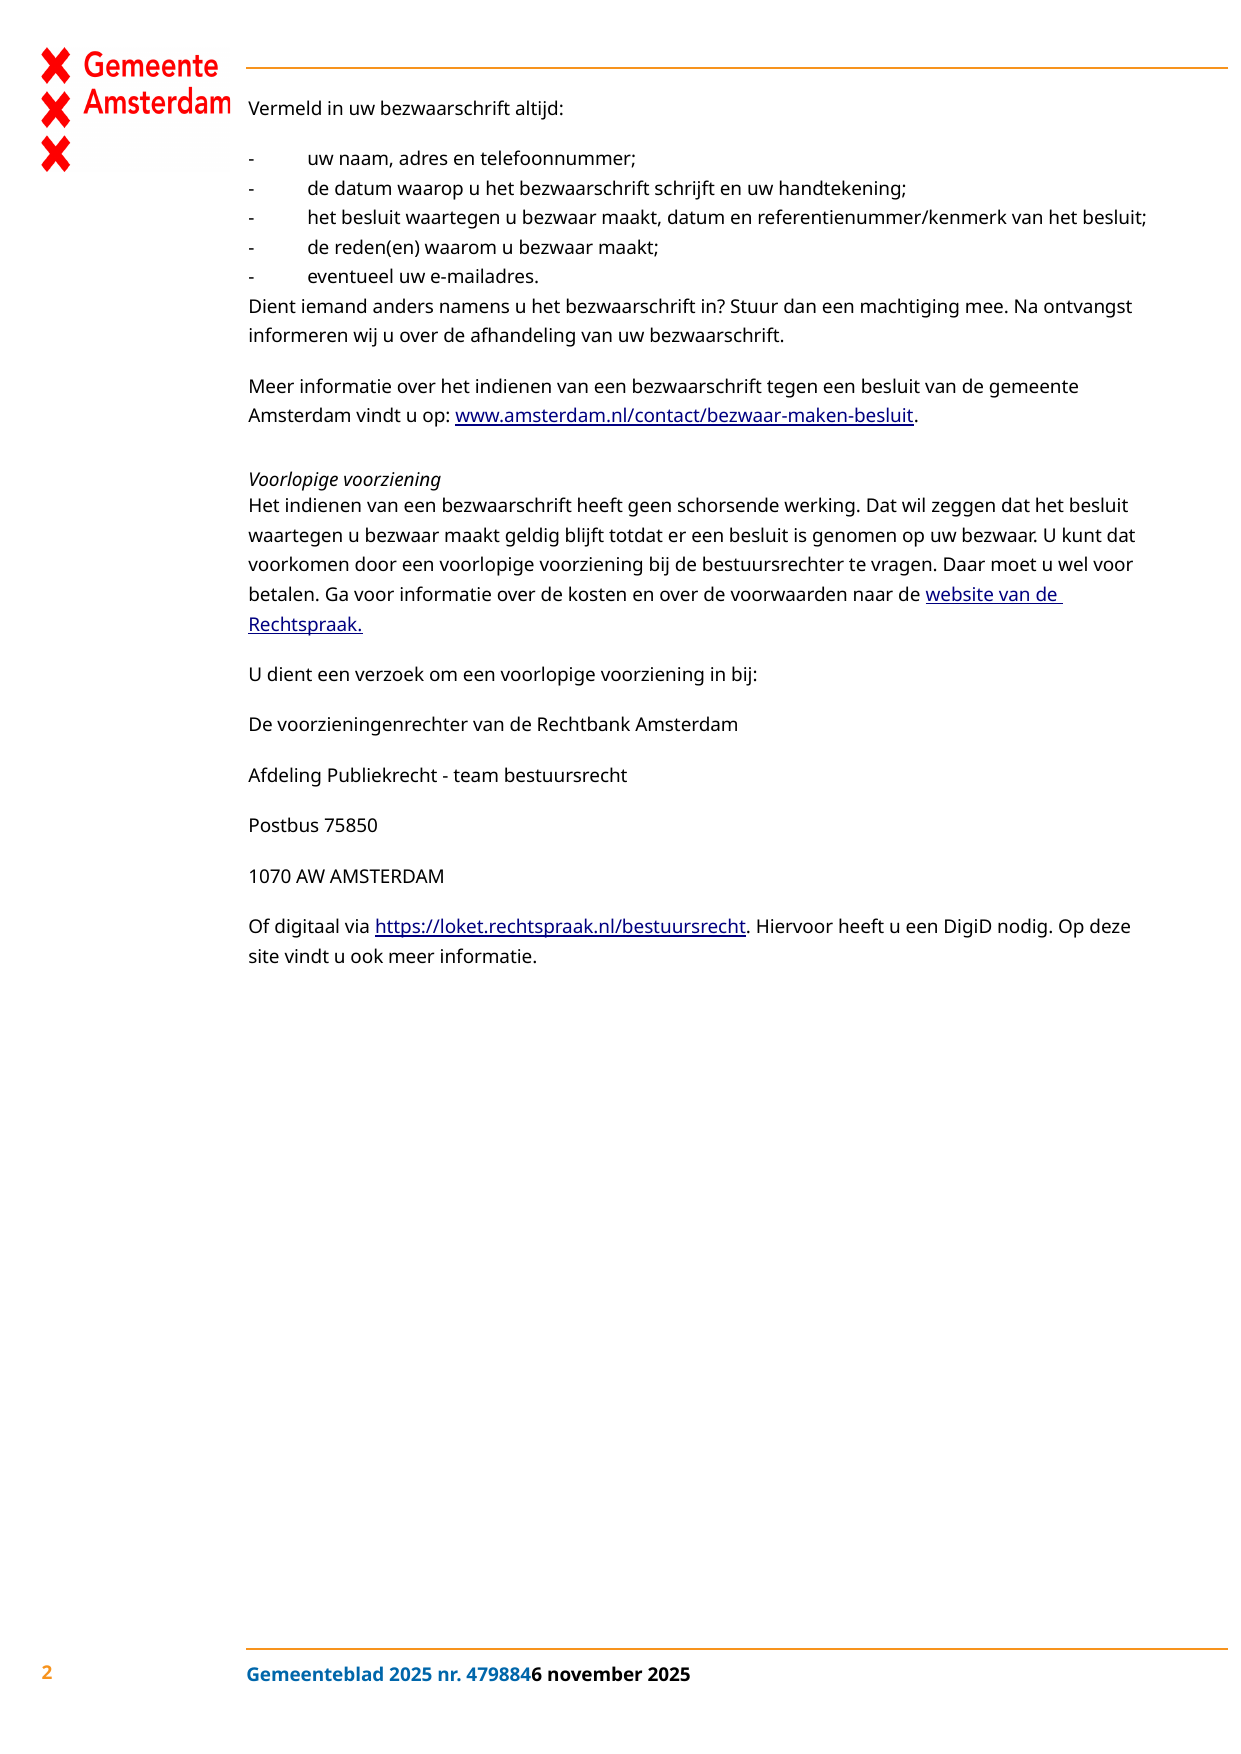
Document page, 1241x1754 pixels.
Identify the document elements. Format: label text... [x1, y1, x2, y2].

picture [41, 47, 231, 172]
text De voorzieningenrechter van de Rechtbank Amsterdam [248, 712, 1152, 737]
text Dient iemand anders namens u het bezwaarschrift in? Stuur dan een machtiging mee. Na ontvangst informeren wij u over de afhandeling van uw bezwaarschrift. [248, 293, 1152, 348]
text Afdeling Publiekrecht - team bestuursrecht [248, 762, 1152, 788]
list uw naam, adres en telefoonnummer; [248, 145, 1152, 171]
list de reden(en) waarom u bezwaar maakt; [248, 234, 1152, 260]
text Of digitaal via https://loket.rechtspraak.nl/bestuursrecht. Hiervoor heeft u een DigiD nodig. Op deze site vindt u ook meer informatie. [248, 913, 1152, 968]
list het besluit waartegen u bezwaar maakt, datum en referentienummer/kenmerk van het besluit; [248, 204, 1152, 230]
text U dient een verzoek om een voorlopige voorziening in bij: [248, 661, 1152, 687]
text Meer informatie over het indienen van een bezwaarschrift tegen een besluit van de gemeente Amsterdam vindt u op: www.amsterdam.nl/contact/bezwaar-maken-besluit. [248, 373, 1152, 428]
text Postbus 75850 [248, 812, 1152, 838]
text 1070 AW AMSTERDAM [248, 863, 1152, 888]
list eventueel uw e-mailadres. [248, 263, 1152, 289]
text Het indienen van een bezwaarschrift heeft geen schorsende werking. Dat wil zeggen dat het besluit waartegen u bezwaar maakt geldig blijft totdat er een besluit is genomen op uw bezwaar. U kunt dat voorkomen door een voorlopige voorziening bij de bestuursrechter te vragen. Daar moet u wel voor betalen. Ga voor informatie over de kosten en over de voorwaarden naar de website van de Rechtspraak. [248, 492, 1152, 636]
list de datum waarop u het bezwaarschrift schrijft en uw handtekening; [248, 175, 1152, 201]
text Voorlopige voorziening [248, 467, 1152, 492]
text Vermeld in uw bezwaarschrift altijd: [248, 95, 1152, 121]
